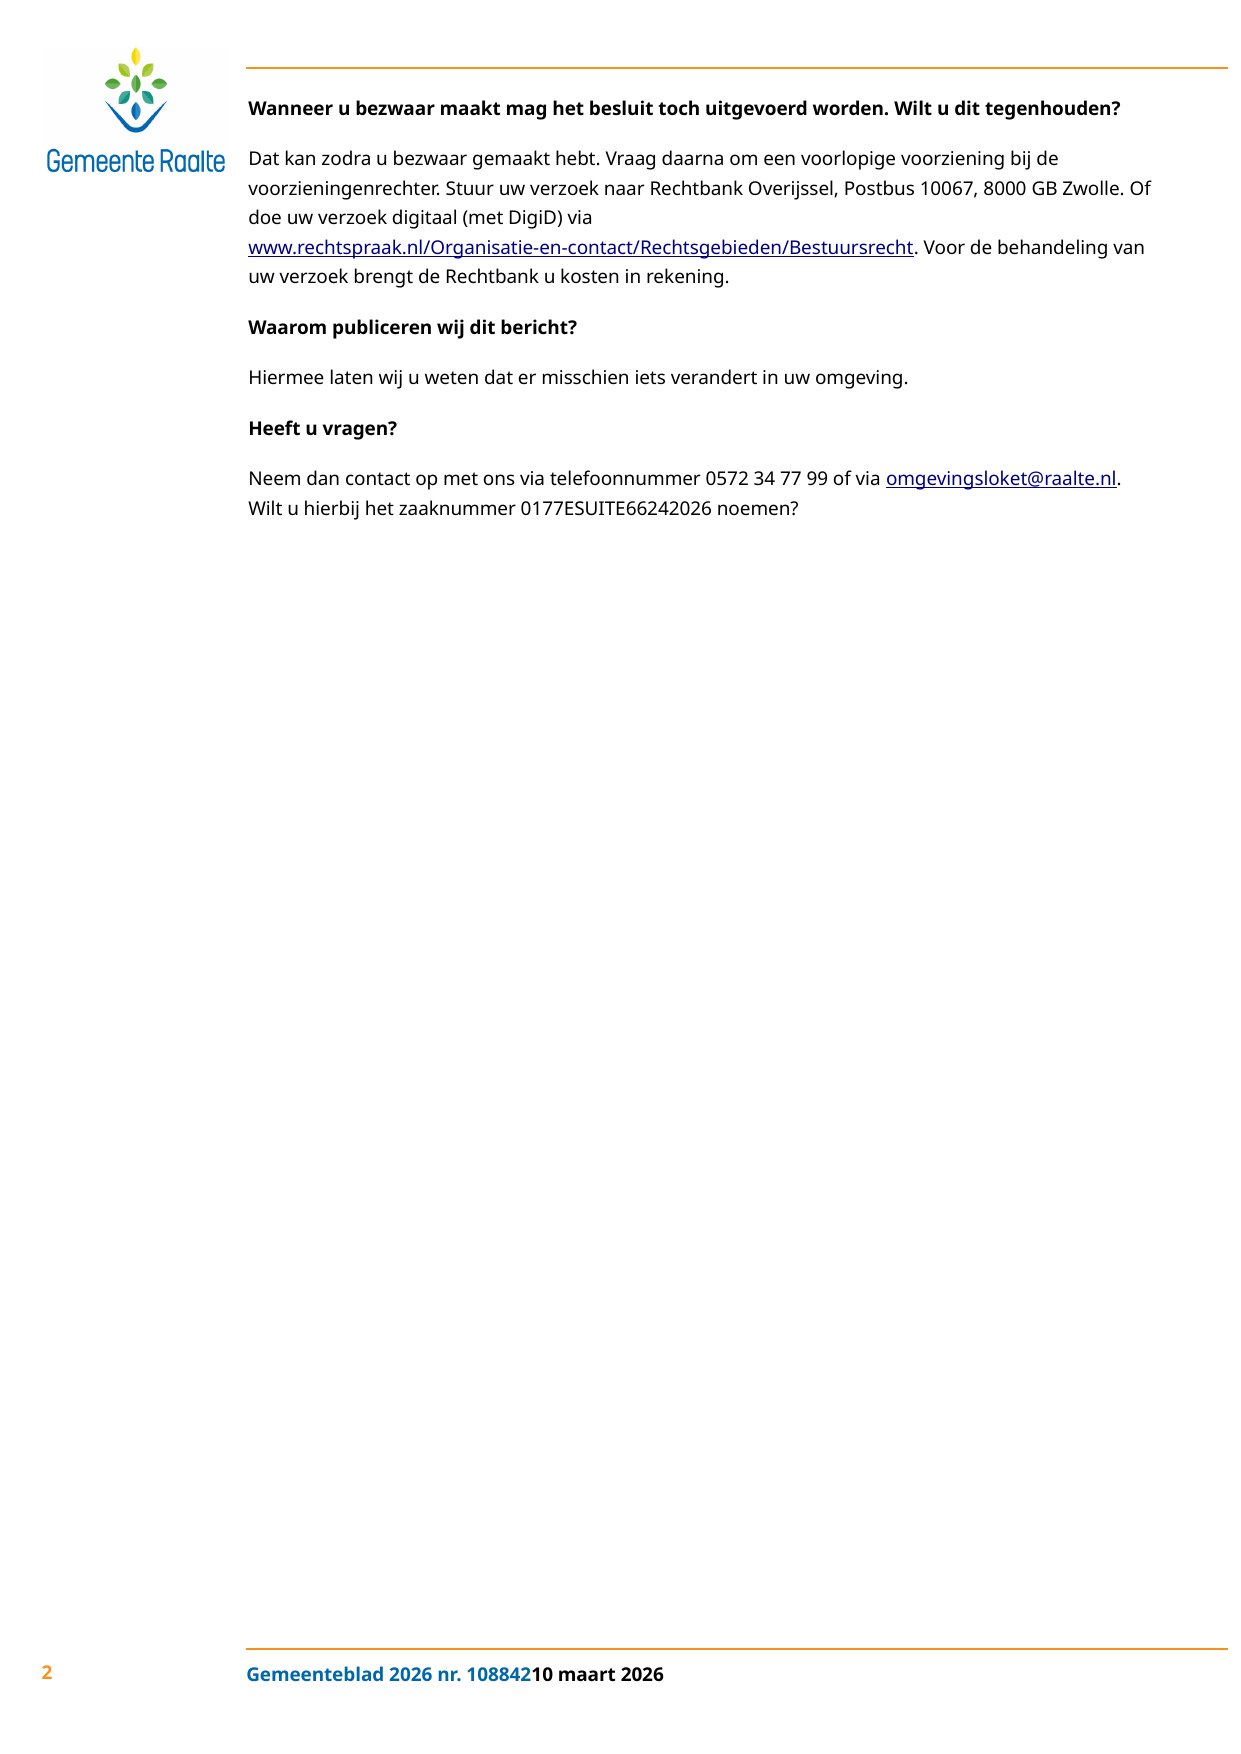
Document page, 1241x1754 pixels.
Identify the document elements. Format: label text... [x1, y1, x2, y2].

picture [41, 47, 231, 172]
text Neem dan contact op met ons via telefoonnummer 0572 34 77 99 of via omgevingsloket@raalte.nl. Wilt u hierbij het zaaknummer 0177ESUITE66242026 noemen? [248, 465, 1152, 521]
text Waarom publiceren wij dit bericht? [248, 314, 1152, 340]
text Hiermee laten wij u weten dat er misschien iets verandert in uw omgeving. [248, 364, 1152, 390]
text Wanneer u bezwaar maakt mag het besluit toch uitgevoerd worden. Wilt u dit tegenhouden? [248, 95, 1152, 121]
text Heeft u vragen? [248, 415, 1152, 441]
text Dat kan zodra u bezwaar gemaakt hebt. Vraag daarna om een voorlopige voorziening bij de voorzieningenrechter. Stuur uw verzoek naar Rechtbank Overijssel, Postbus 10067, 8000 GB Zwolle. Of doe uw verzoek digitaal (met DigiD) via www.rechtspraak.nl/Organisatie-en-contact/Rechtsgebieden/Bestuursrecht. Voor de behandeling van uw verzoek brengt de Rechtbank u kosten in rekening. [248, 145, 1152, 289]
